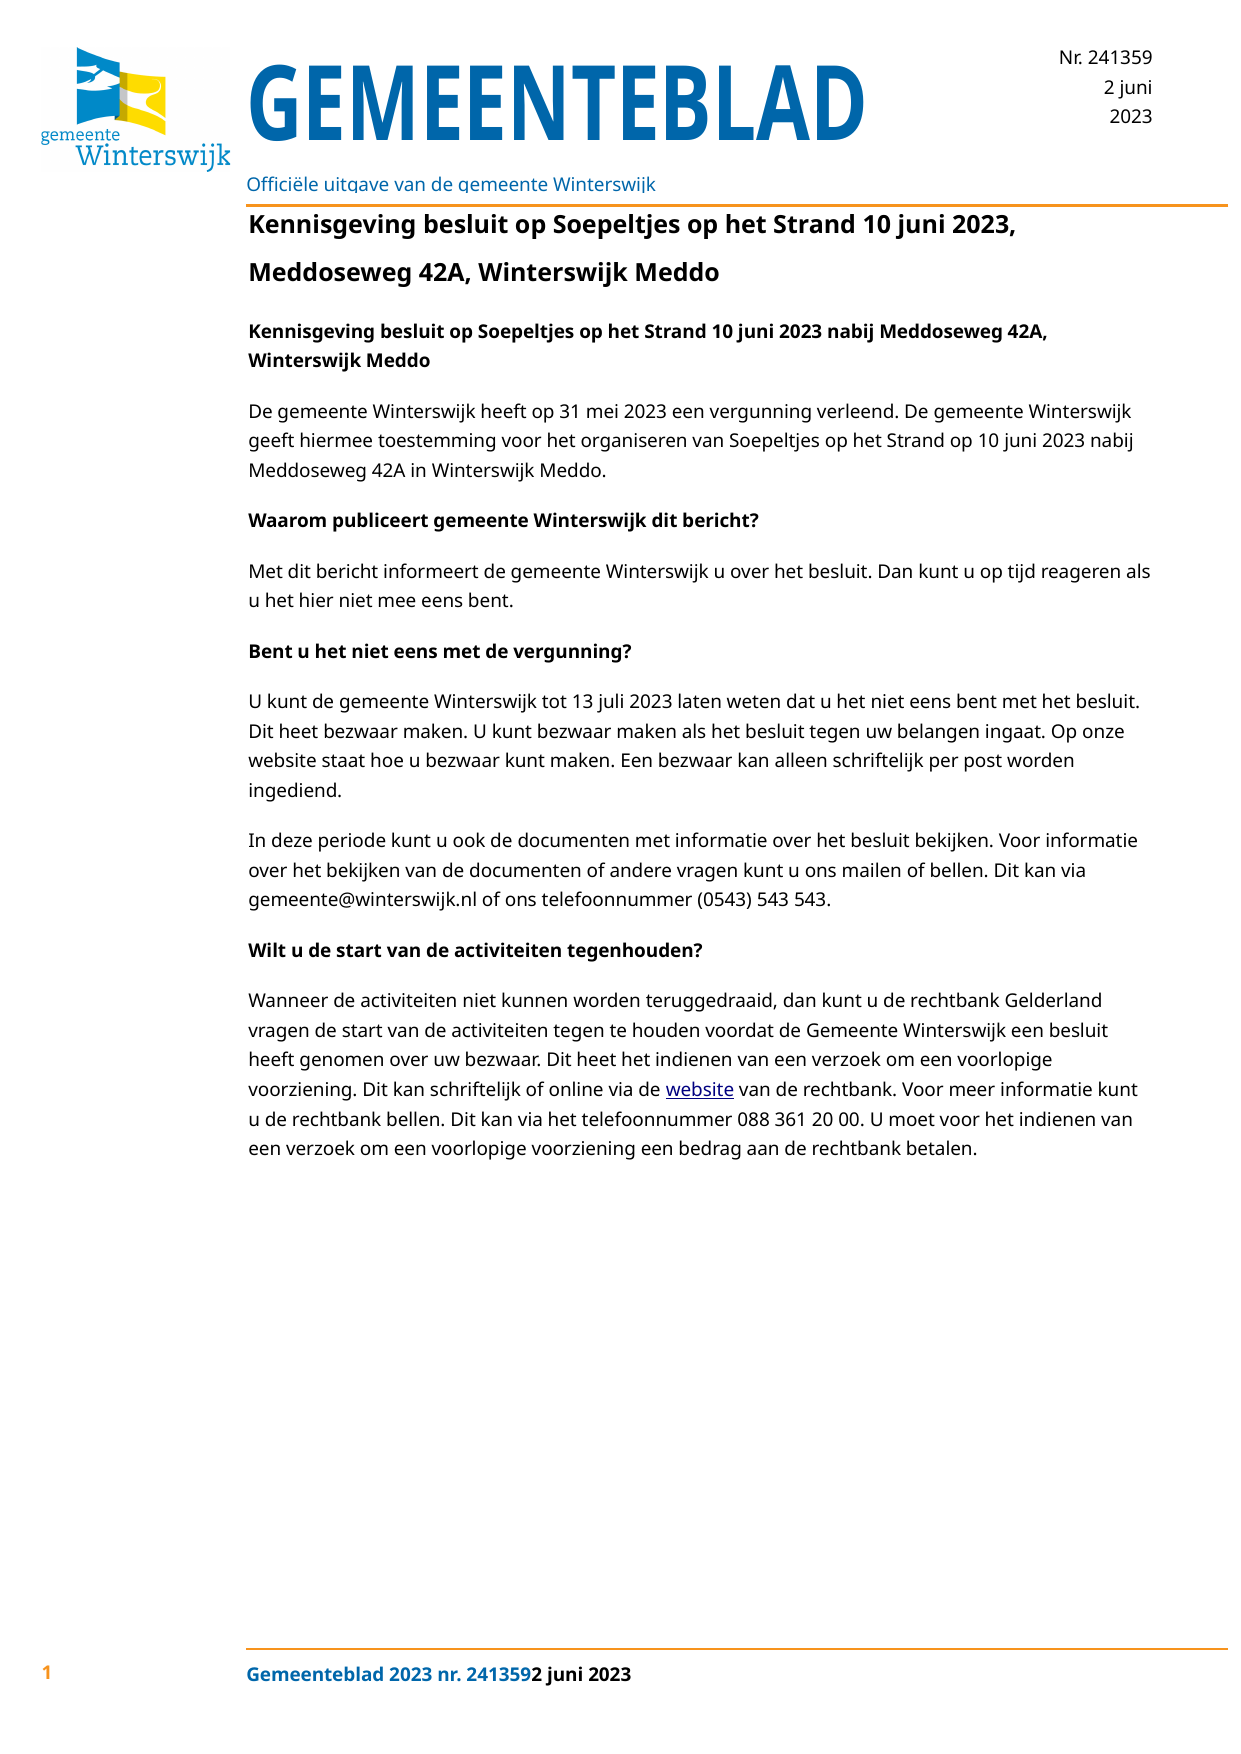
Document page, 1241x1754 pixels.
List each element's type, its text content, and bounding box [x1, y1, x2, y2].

text Met dit bericht informeert de gemeente Winterswijk u over het besluit. Dan kunt u op tijd reageren als u het hier niet mee eens bent. [248, 558, 1152, 613]
text Kennisgeving besluit op Soepeltjes op het Strand 10 juni 2023, Meddoseweg 42A, Winterswijk Meddo [248, 207, 1152, 288]
text Kennisgeving besluit op Soepeltjes op het Strand 10 juni 2023 nabij Meddoseweg 42A, Winterswijk Meddo [248, 318, 1152, 373]
picture [225, 153, 231, 162]
text U kunt de gemeente Winterswijk tot 13 juli 2023 laten weten dat u het niet eens bent met het besluit. Dit heet bezwaar maken. U kunt bezwaar maken als het besluit tegen uw belangen ingaat. Op onze website staat hoe u bezwaar kunt maken. Een bezwaar kan alleen schriftelijk per post worden ingediend. [248, 688, 1152, 803]
text Bent u het niet eens met de vergunning? [248, 638, 1152, 664]
text Wilt u de start van de activiteiten tegenhouden? [248, 937, 1152, 963]
picture [41, 47, 231, 172]
text De gemeente Winterswijk heeft op 31 mei 2023 een vergunning verleend. De gemeente Winterswijk geeft hiermee toestemming voor het organiseren van Soepeltjes op het Strand op 10 juni 2023 nabij Meddoseweg 42A in Winterswijk Meddo. [248, 398, 1152, 483]
text Waarom publiceert gemeente Winterswijk dit bericht? [248, 507, 1152, 533]
text In deze periode kunt u ook de documenten met informatie over het besluit bekijken. Voor informatie over het bekijken van de documenten of andere vragen kunt u ons mailen of bellen. Dit kan via gemeente@winterswijk.nl of ons telefoonnummer (0543) 543 543. [248, 827, 1152, 912]
text Wanneer de activiteiten niet kunnen worden teruggedraaid, dan kunt u de rechtbank Gelderland vragen de start van de activiteiten tegen te houden voordat de Gemeente Winterswijk een besluit heeft genomen over uw bezwaar. Dit heet het indienen van een verzoek om een voorlopige voorziening. Dit kan schriftelijk of online via de website van de rechtbank. Voor meer informatie kunt u de rechtbank bellen. Dit kan via het telefoonnummer 088 361 20 00. U moet voor het indienen van een verzoek om een voorlopige voorziening een bedrag aan de rechtbank betalen. [248, 987, 1152, 1161]
